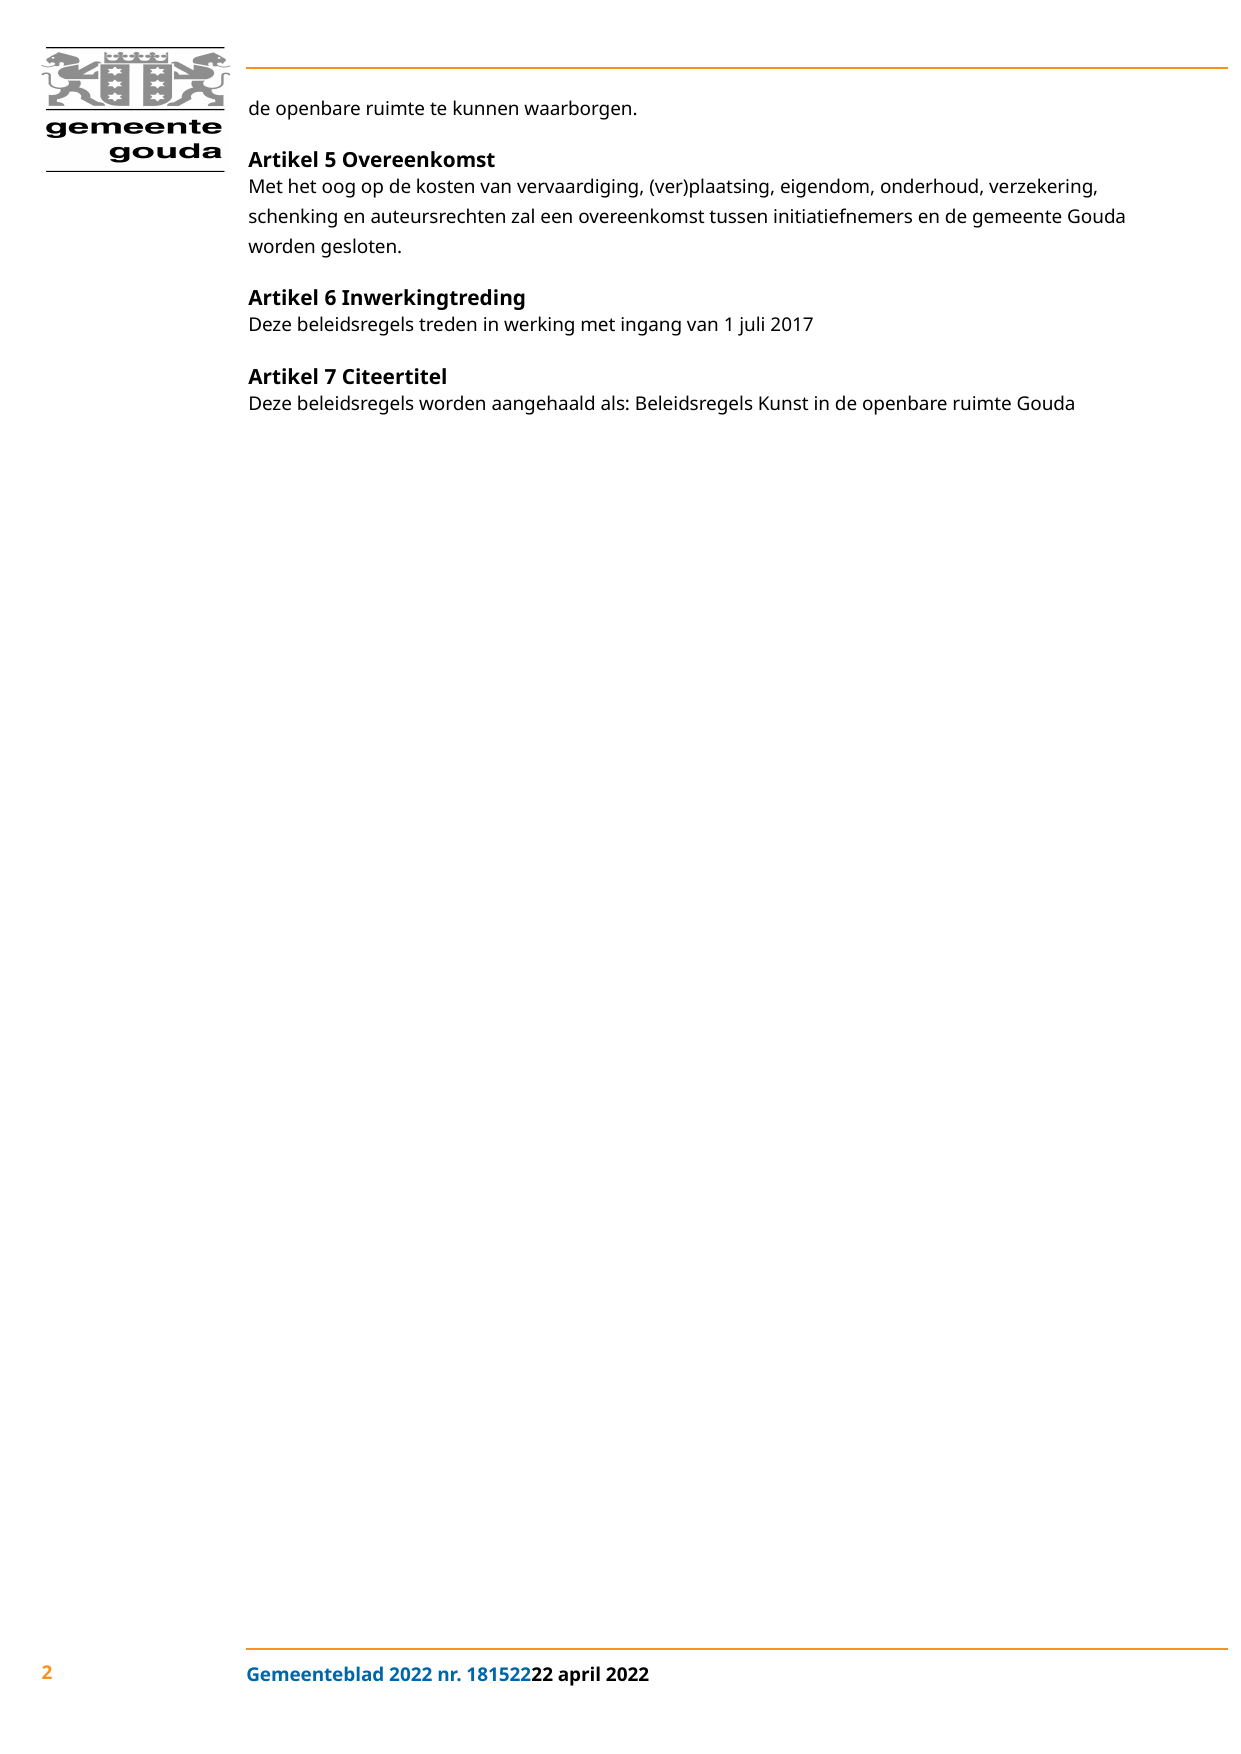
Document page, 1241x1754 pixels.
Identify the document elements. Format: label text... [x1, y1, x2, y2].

text Deze beleidsregels worden aangehaald als: Beleidsregels Kunst in de openbare ruimte Gouda [248, 391, 1152, 416]
text Deze beleidsregels treden in werking met ingang van 1 juli 2017 [248, 312, 1152, 337]
picture [41, 47, 231, 172]
text Artikel 6 Inwerkingtreding [248, 283, 1152, 312]
text Met het oog op de kosten van vervaardiging, (ver)plaatsing, eigendom, onderhoud, verzekering, schenking en auteursrechten zal een overeenkomst tussen initiatiefnemers en de gemeente Gouda worden gesloten. [248, 174, 1152, 258]
text de openbare ruimte te kunnen waarborgen. [248, 95, 1152, 121]
text Artikel 7 Citeertitel [248, 362, 1152, 391]
text Artikel 5 Overeenkomst [248, 145, 1152, 174]
